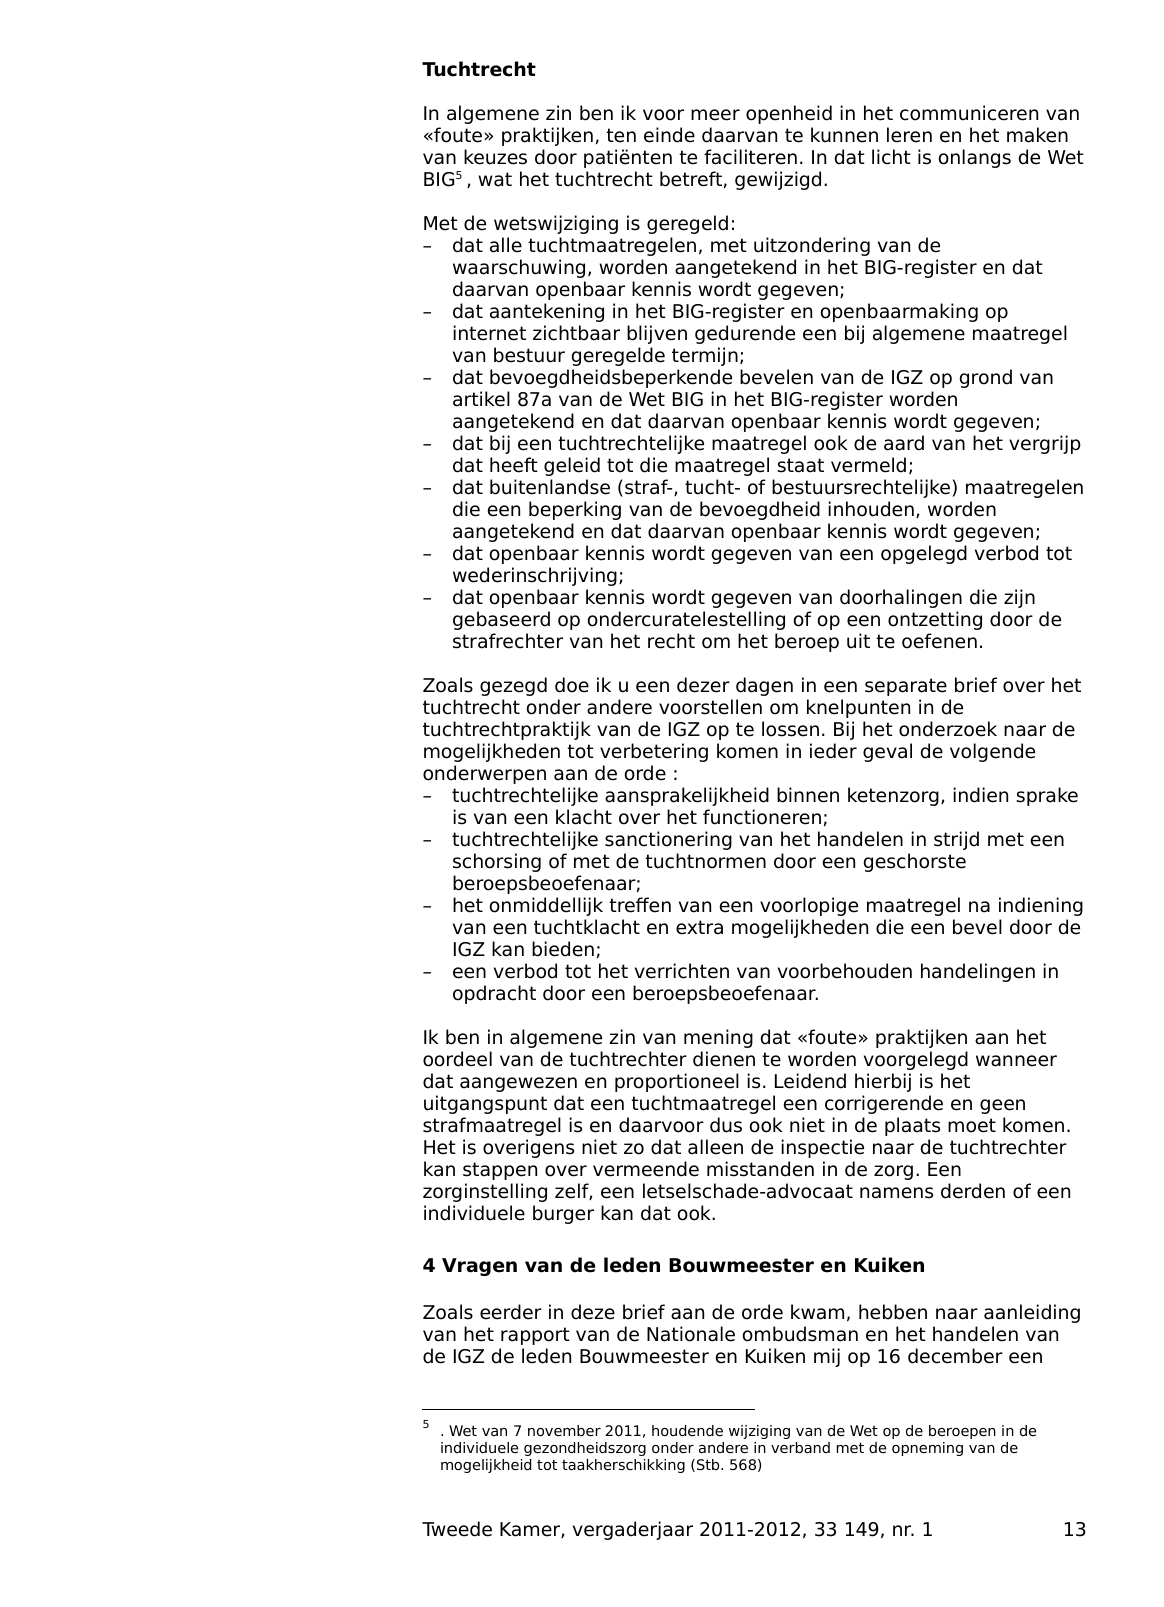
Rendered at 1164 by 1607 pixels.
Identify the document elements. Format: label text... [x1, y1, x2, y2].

text – dat bij een tuchtrechtelijke maatregel ook de aard van het vergrijp dat heeft geleid tot die maatregel staat vermeld; [422, 433, 1087, 477]
text – dat openbaar kennis wordt gegeven van een opgelegd verbod tot wederinschrijving; [422, 543, 1087, 587]
text – dat aantekening in het BIG-register en openbaarmaking op internet zichtbaar blijven gedurende een bij algemene maatregel van bestuur geregelde termijn; [422, 301, 1087, 367]
text – dat alle tuchtmaatregelen, met uitzondering van de waarschuwing, worden aangetekend in het BIG-register en dat daarvan openbaar kennis wordt gegeven; [422, 235, 1087, 301]
text Zoals eerder in deze brief aan de orde kwam, hebben naar aanleiding van het rapport van de Nationale ombudsman en het handelen van de IGZ de leden Bouwmeester en Kuiken mij op 16 december een [422, 1302, 1087, 1368]
text – dat bevoegdheidsbeperkende bevelen van de IGZ op grond van artikel 87a van de Wet BIG in het BIG-register worden aangetekend en dat daarvan openbaar kennis wordt gegeven; [422, 367, 1087, 433]
text – tuchtrechtelijke sanctionering van het handelen in strijd met een schorsing of met de tuchtnormen door een geschorste beroepsbeoefenaar; [422, 829, 1087, 895]
subtitle 4 Vragen van de leden Bouwmeester en Kuiken [422, 1255, 1087, 1277]
text Zoals gezegd doe ik u een dezer dagen in een separate brief over het tuchtrecht onder andere voorstellen om knelpunten in de tuchtrechtpraktijk van de IGZ op te lossen. Bij het onderzoek naar de mogelijkheden tot verbetering komen in ieder geval de volgende onderwerpen aan de orde : [422, 675, 1087, 785]
text Ik ben in algemene zin van mening dat «foute» praktijken aan het oordeel van de tuchtrechter dienen te worden voorgelegd wanneer dat aangewezen en proportioneel is. Leidend hierbij is het uitgangspunt dat een tuchtmaatregel een corrigerende en geen strafmaatregel is en daarvoor dus ook niet in de plaats moet komen. Het is overigens niet zo dat alleen de inspectie naar de tuchtrechter kan stappen over vermeende misstanden in de zorg. Een zorginstelling zelf, een letselschade-advocaat namens derden of een individuele burger kan dat ook. [422, 1027, 1087, 1225]
text Met de wetswijziging is geregeld: [422, 213, 1087, 235]
text – tuchtrechtelijke aansprakelijkheid binnen ketenzorg, indien sprake is van een klacht over het functioneren; [422, 785, 1087, 829]
text – een verbod tot het verrichten van voorbehouden handelingen in opdracht door een beroepsbeoefenaar. [422, 961, 1087, 1005]
text – dat buitenlandse (straf-, tucht- of bestuursrechtelijke) maatregelen die een beperking van de bevoegdheid inhouden, worden aangetekend en dat daarvan openbaar kennis wordt gegeven; [422, 477, 1087, 543]
subtitle Tuchtrecht [422, 59, 1087, 81]
text In algemene zin ben ik voor meer openheid in het communiceren van «foute» praktijken, ten einde daarvan te kunnen leren en het maken van keuzes door patiënten te faciliteren. In dat licht is onlangs de Wet BIG, wat het tuchtrecht betreft, gewijzigd. [422, 103, 1087, 191]
text . Wet van 7 november 2011, houdende wijziging van de Wet op de beroepen in de individuele gezondheidszorg onder andere in verband met de opneming van de mogelijkheid tot taakherschikking (Stb. 568) [422, 1418, 1087, 1474]
text – het onmiddellijk treffen van een voorlopige maatregel na indiening van een tuchtklacht en extra mogelijkheden die een bevel door de IGZ kan bieden; [422, 895, 1087, 961]
text – dat openbaar kennis wordt gegeven van doorhalingen die zijn gebaseerd op ondercuratelestelling of op een ontzetting door de strafrechter van het recht om het beroep uit te oefenen. [422, 587, 1087, 653]
